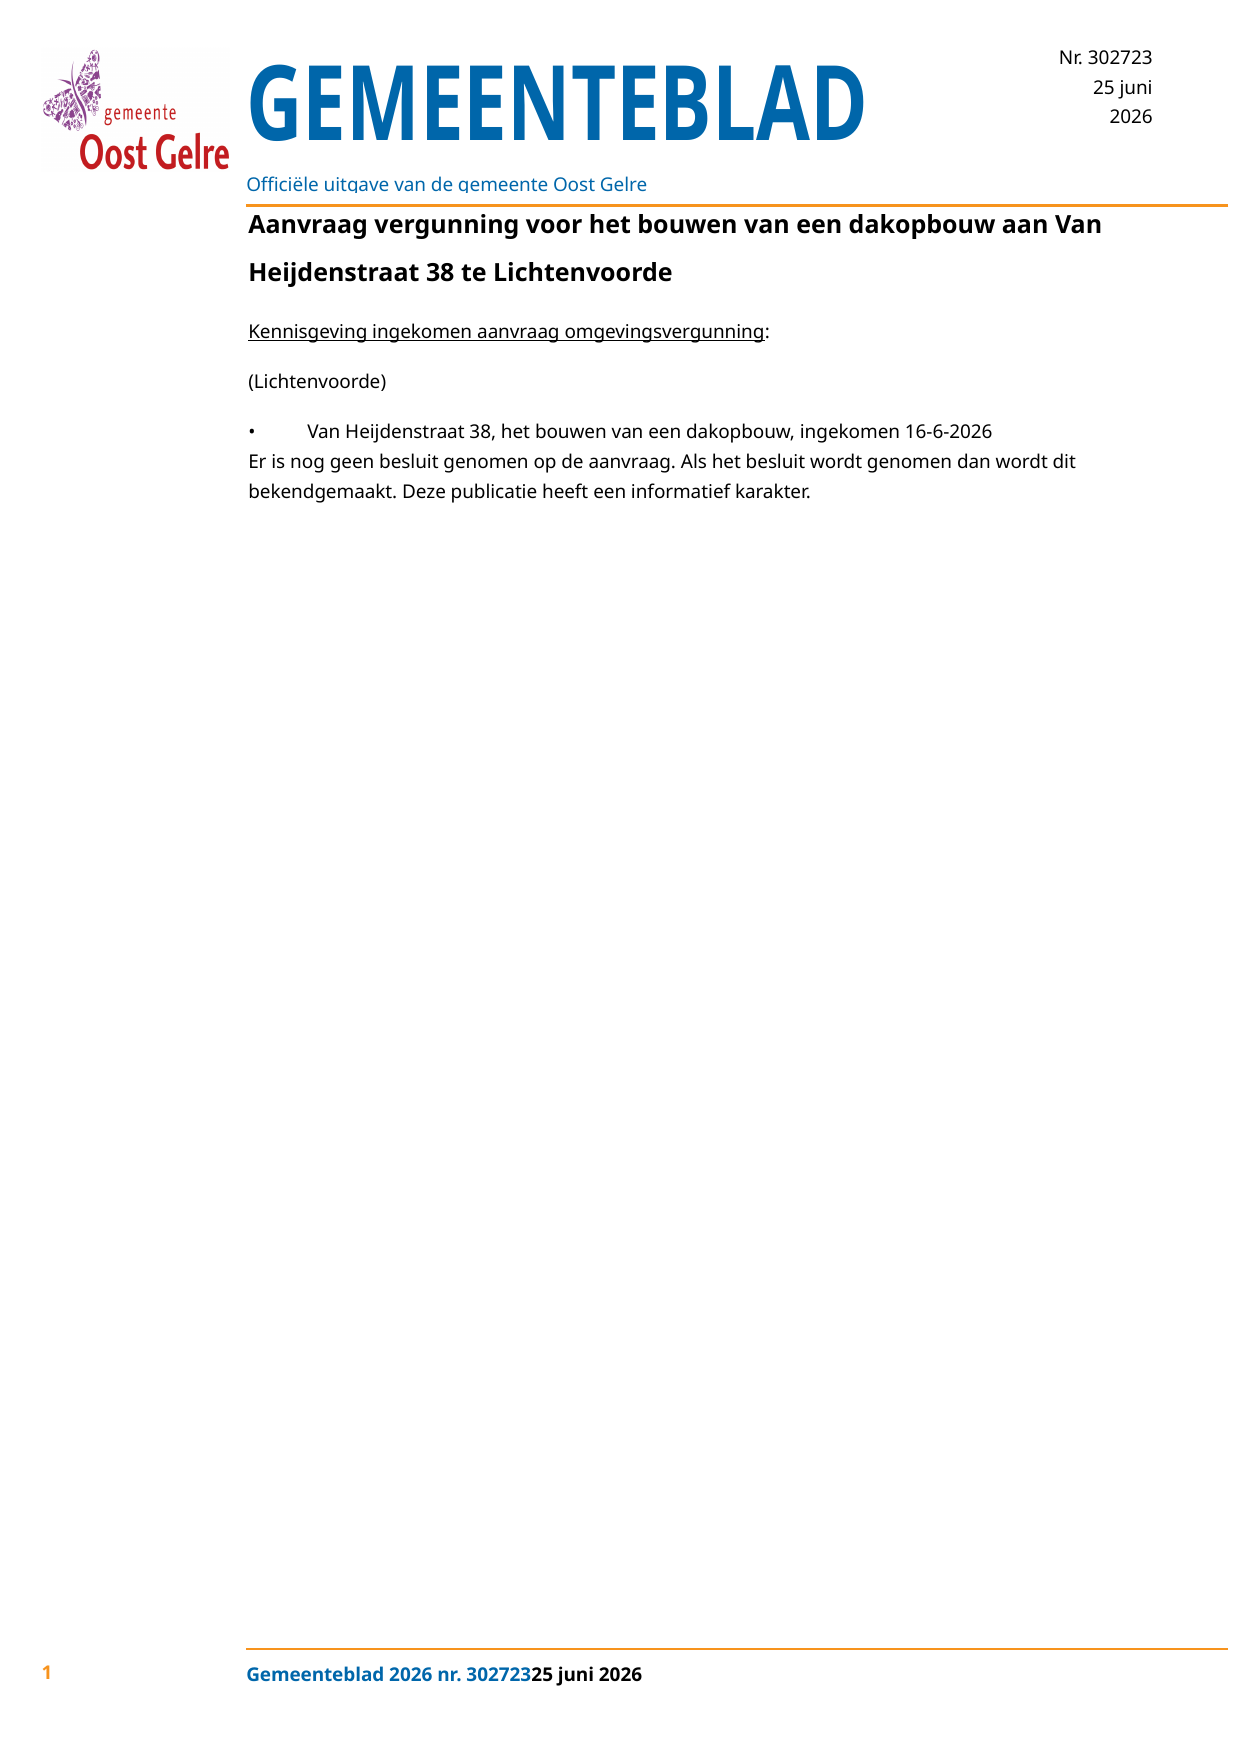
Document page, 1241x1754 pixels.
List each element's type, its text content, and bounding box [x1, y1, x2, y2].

text Er is nog geen besluit genomen op de aanvraag. Als het besluit wordt genomen dan wordt dit bekendgemaakt. Deze publicatie heeft een informatief karakter. [248, 448, 1152, 504]
text Aanvraag vergunning voor het bouwen van een dakopbouw aan Van Heijdenstraat 38 te Lichtenvoorde [248, 207, 1152, 288]
text Kennisgeving ingekomen aanvraag omgevingsvergunning: [248, 318, 1152, 344]
list Van Heijdenstraat 38, het bouwen van een dakopbouw, ingekomen 16-6-2026 [248, 419, 1152, 444]
text (Lichtenvoorde) [248, 368, 1152, 394]
picture [41, 47, 231, 172]
